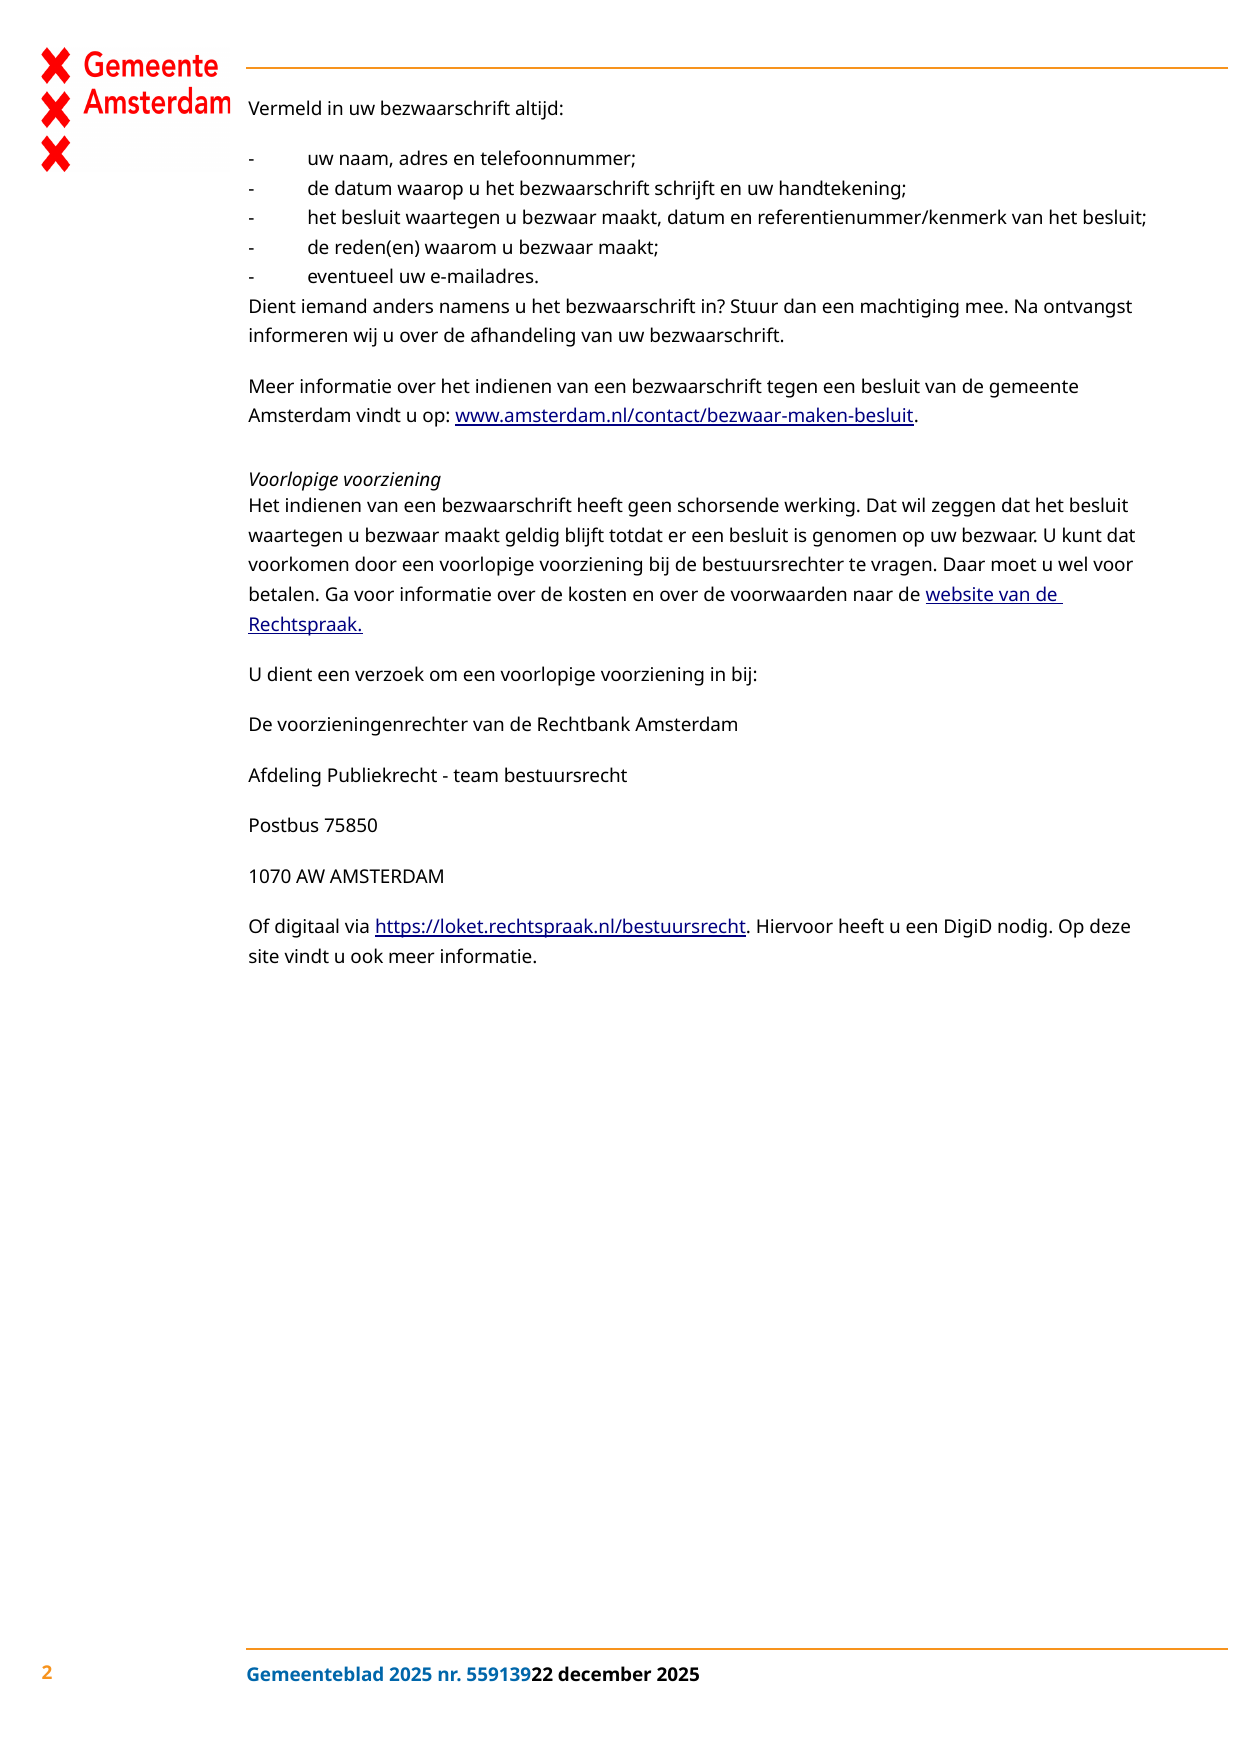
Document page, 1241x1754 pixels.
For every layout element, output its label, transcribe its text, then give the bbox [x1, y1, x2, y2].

text Vermeld in uw bezwaarschrift altijd: [248, 95, 1152, 121]
list uw naam, adres en telefoonnummer; [248, 145, 1152, 171]
text Dient iemand anders namens u het bezwaarschrift in? Stuur dan een machtiging mee. Na ontvangst informeren wij u over de afhandeling van uw bezwaarschrift. [248, 293, 1152, 348]
list eventueel uw e-mailadres. [248, 263, 1152, 289]
list het besluit waartegen u bezwaar maakt, datum en referentienummer/kenmerk van het besluit; [248, 204, 1152, 230]
list de datum waarop u het bezwaarschrift schrijft en uw handtekening; [248, 175, 1152, 201]
text Het indienen van een bezwaarschrift heeft geen schorsende werking. Dat wil zeggen dat het besluit waartegen u bezwaar maakt geldig blijft totdat er een besluit is genomen op uw bezwaar. U kunt dat voorkomen door een voorlopige voorziening bij de bestuursrechter te vragen. Daar moet u wel voor betalen. Ga voor informatie over de kosten en over de voorwaarden naar de website van de Rechtspraak. [248, 492, 1152, 636]
text Of digitaal via https://loket.rechtspraak.nl/bestuursrecht. Hiervoor heeft u een DigiD nodig. Op deze site vindt u ook meer informatie. [248, 913, 1152, 968]
text De voorzieningenrechter van de Rechtbank Amsterdam [248, 712, 1152, 737]
text Meer informatie over het indienen van een bezwaarschrift tegen een besluit van de gemeente Amsterdam vindt u op: www.amsterdam.nl/contact/bezwaar-maken-besluit. [248, 373, 1152, 428]
text Voorlopige voorziening [248, 467, 1152, 492]
text U dient een verzoek om een voorlopige voorziening in bij: [248, 661, 1152, 687]
list de reden(en) waarom u bezwaar maakt; [248, 234, 1152, 260]
text 1070 AW AMSTERDAM [248, 863, 1152, 888]
text Postbus 75850 [248, 812, 1152, 838]
picture [41, 47, 231, 172]
text Afdeling Publiekrecht - team bestuursrecht [248, 762, 1152, 788]
